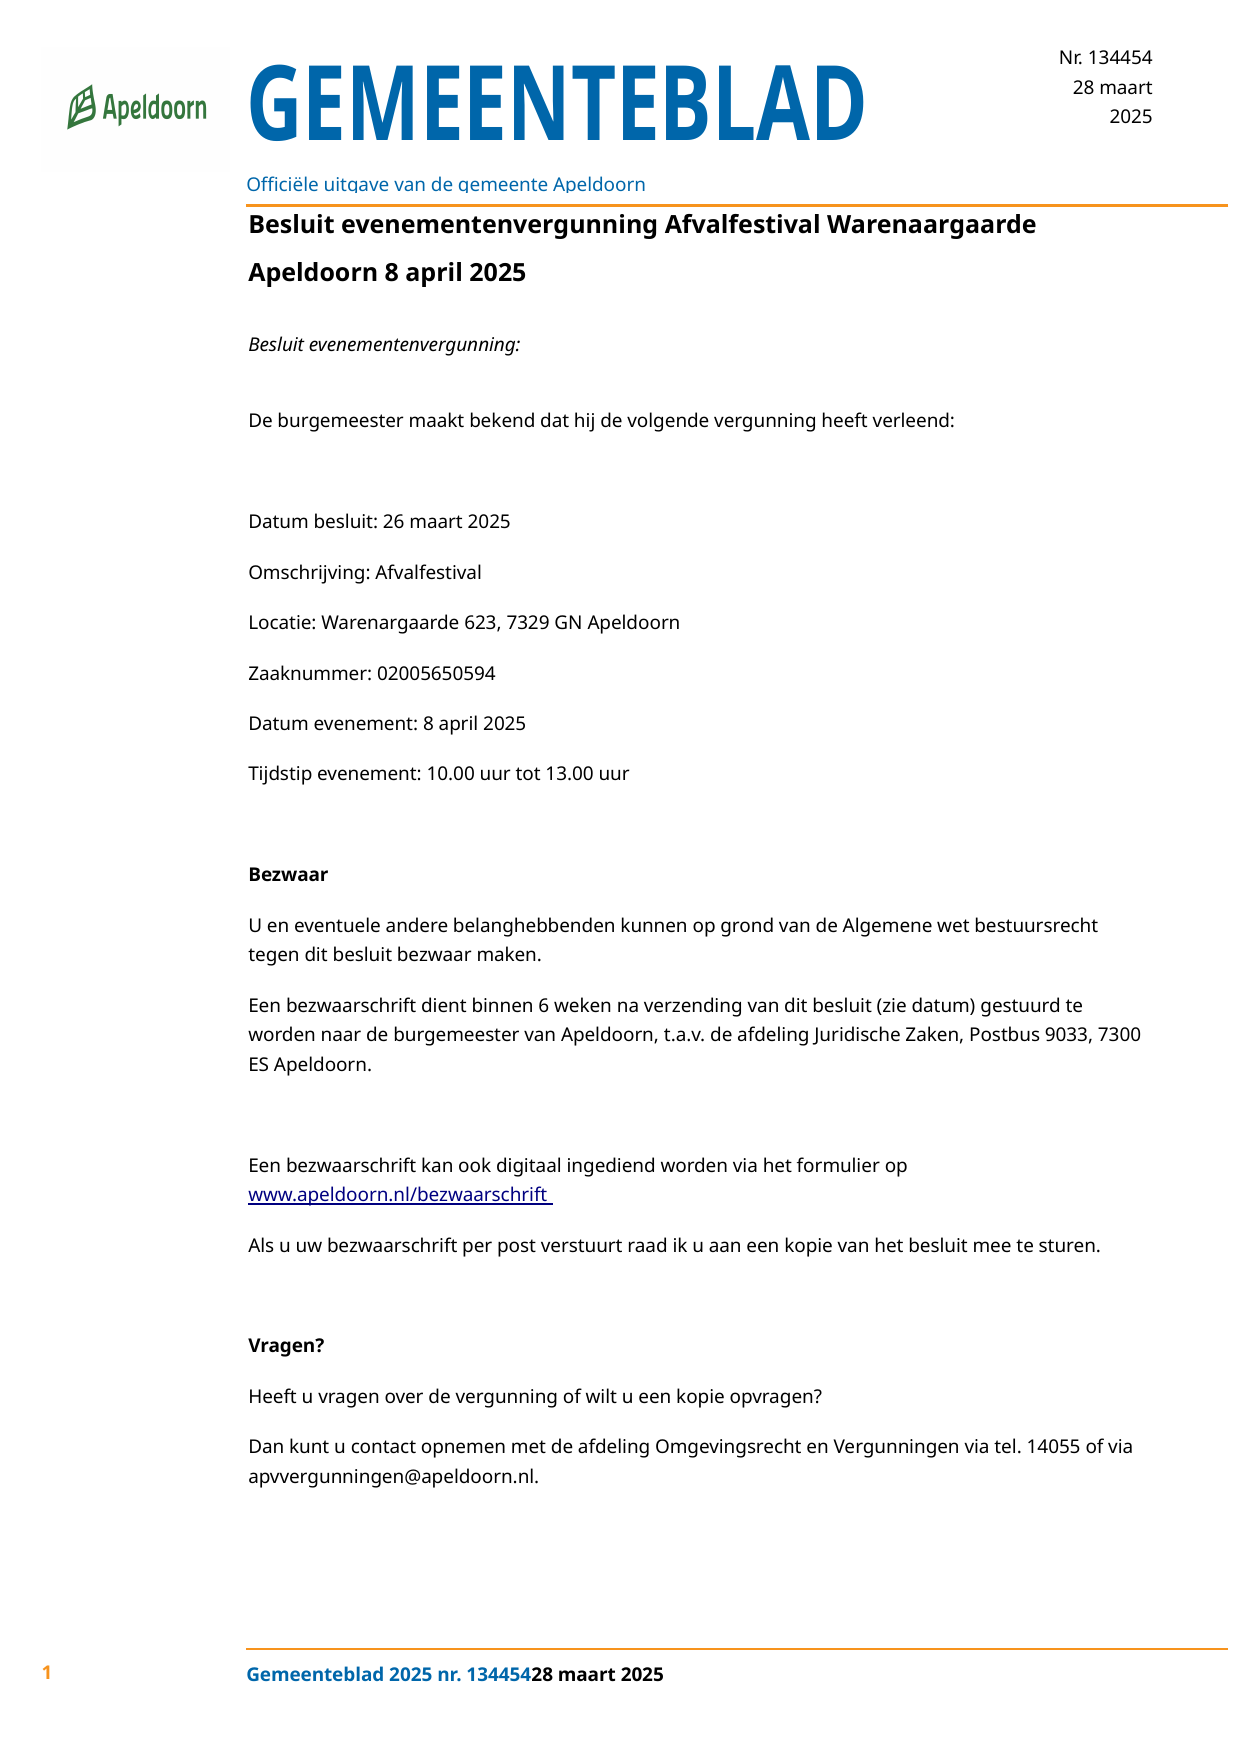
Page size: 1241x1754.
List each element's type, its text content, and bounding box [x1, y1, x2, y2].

picture [41, 47, 231, 172]
text Omschrijving: Afvalfestival [248, 559, 1152, 584]
text Vragen? [248, 1333, 1152, 1358]
text U en eventuele andere belanghebbenden kunnen op grond van de Algemene wet bestuursrecht tegen dit besluit bezwaar maken. [248, 912, 1152, 967]
text Tijdstip evenement: 10.00 uur tot 13.00 uur [248, 761, 1152, 786]
text Datum evenement: 8 april 2025 [248, 710, 1152, 736]
text Zaaknummer: 02005650594 [248, 660, 1152, 685]
text Een bezwaarschrift dient binnen 6 weken na verzending van dit besluit (zie datum) gestuurd te worden naar de burgemeester van Apeldoorn, t.a.v. de afdeling Juridische Zaken, Postbus 9033, 7300 ES Apeldoorn. [248, 992, 1152, 1077]
text Locatie: Warenargaarde 623, 7329 GN Apeldoorn [248, 609, 1152, 635]
text Besluit evenementenvergunning Afvalfestival Warenaargaarde Apeldoorn 8 april 2025 [248, 207, 1152, 288]
text Een bezwaarschrift kan ook digitaal ingediend worden via het formulier op www.apeldoorn.nl/bezwaarschrift [248, 1152, 1152, 1207]
text Als u uw bezwaarschrift per post verstuurt raad ik u aan een kopie van het besluit mee te sturen. [248, 1232, 1152, 1257]
text Bezwaar [248, 861, 1152, 887]
text Dan kunt u contact opnemen met de afdeling Omgevingsrecht en Vergunningen via tel. 14055 of via apvvergunningen@apeldoorn.nl. [248, 1433, 1152, 1489]
text De burgemeester maakt bekend dat hij de volgende vergunning heeft verleend: [248, 408, 1152, 433]
text Datum besluit: 26 maart 2025 [248, 508, 1152, 534]
text Besluit evenementenvergunning: [248, 331, 1152, 357]
text Heeft u vragen over de vergunning of wilt u een kopie opvragen? [248, 1383, 1152, 1409]
